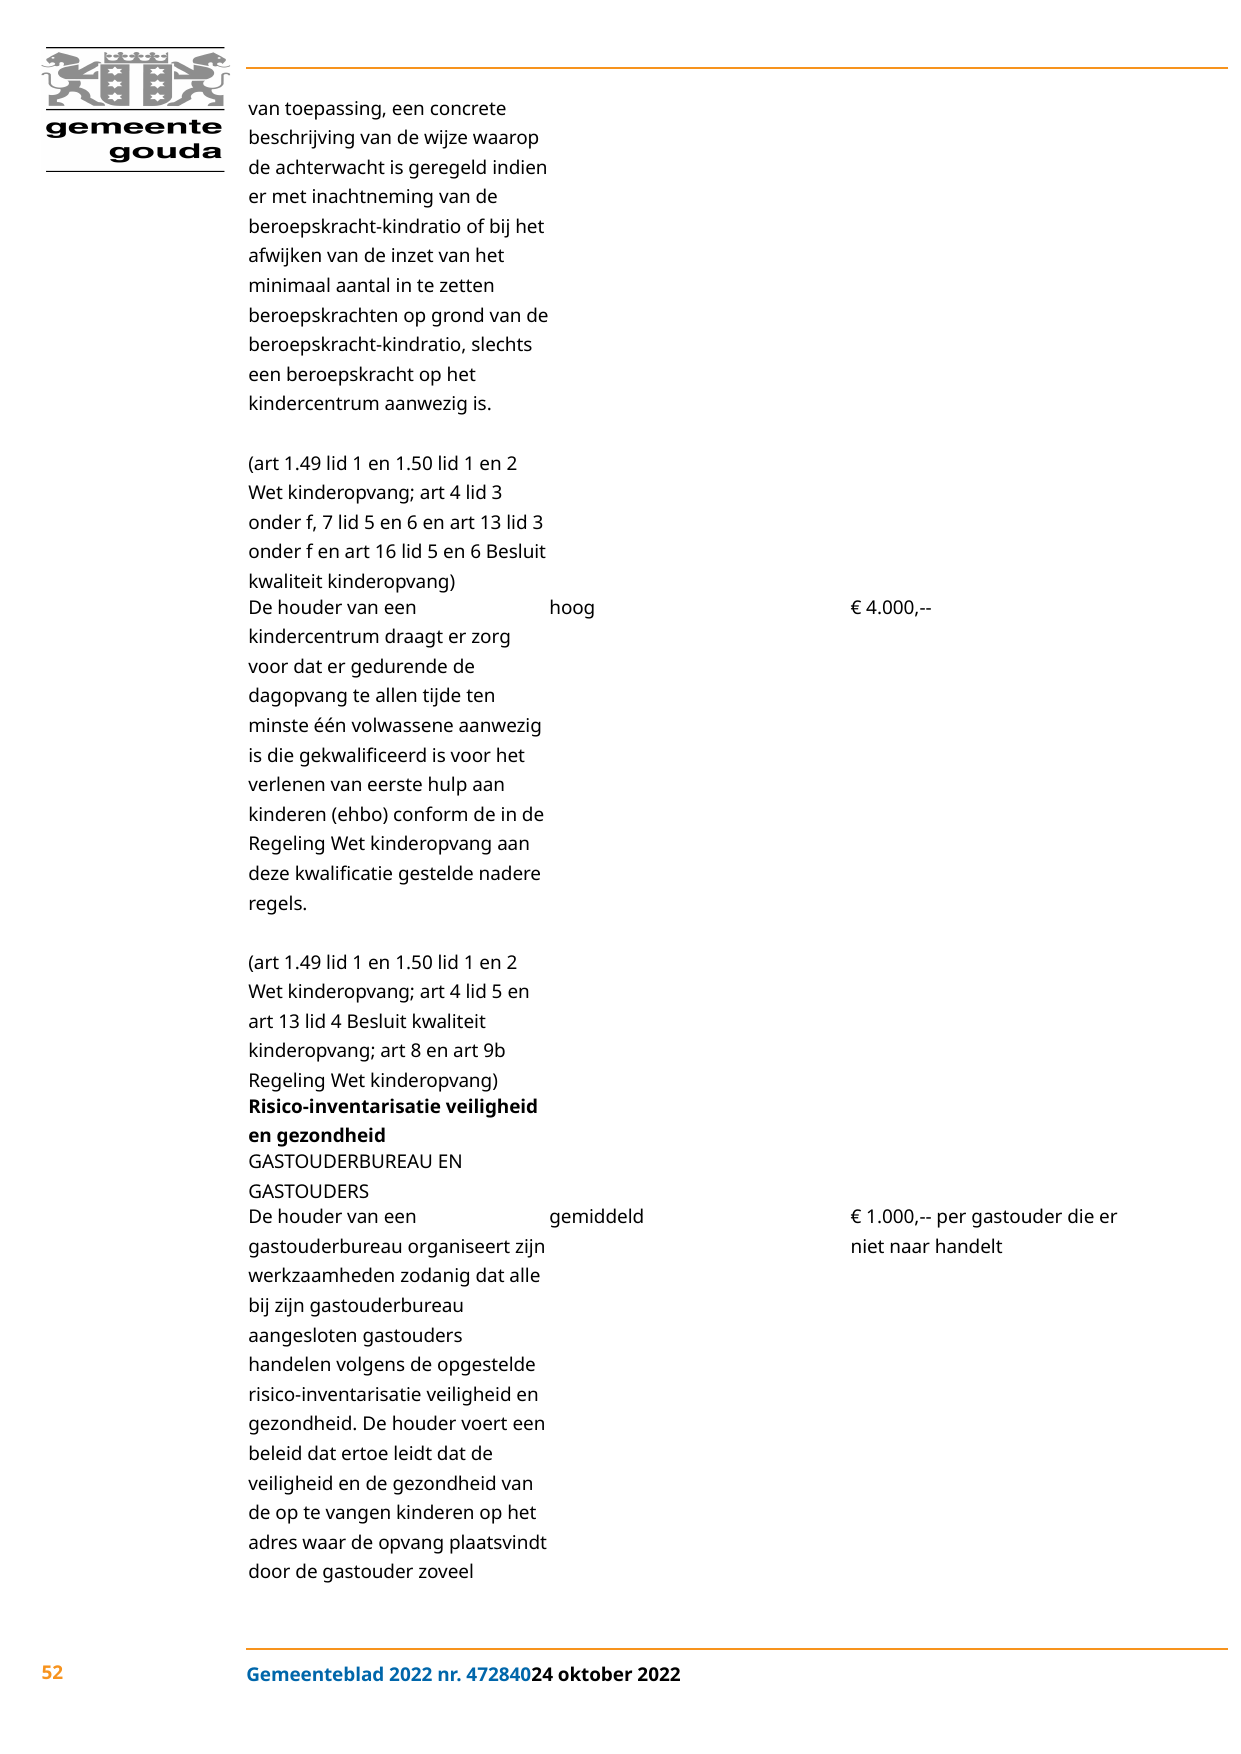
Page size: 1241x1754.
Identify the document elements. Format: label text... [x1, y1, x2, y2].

table_cell van toepassing, een concrete beschrijving van de wijze waarop de achterwacht is geregeld indien er met inachtneming van de beroepskracht-kindratio of bij het afwijken van de inzet van het minimaal aantal in te zetten beroepskrachten op grond van de beroepskracht-kindratio, slechts een beroepskracht op het kindercentrum aanwezig is. (art 1.49 lid 1 en 1.50 lid 1 en 2 Wet kinderopvang; art 4 lid 3 onder f, 7 lid 5 en 6 en art 13 lid 3 onder f en art 16 lid 5 en 6 Besluit kwaliteit kinderopvang) [248, 95, 549, 594]
table_cell [549, 1093, 850, 1148]
table_cell [549, 1148, 850, 1203]
table_cell € 1.000,-- per gastouder die er niet naar handelt [850, 1204, 1152, 1584]
table_cell gemiddeld [549, 1204, 850, 1584]
table_cell hoog [549, 594, 850, 1093]
table_cell [850, 1093, 1152, 1148]
table_cell Risico-inventarisatie veiligheid en gezondheid [248, 1093, 549, 1148]
picture [41, 47, 231, 172]
table_cell [549, 95, 850, 594]
table_cell [850, 1148, 1152, 1203]
table_cell De houder van een kindercentrum draagt er zorg voor dat er gedurende de dagopvang te allen tijde ten minste één volwassene aanwezig is die gekwalificeerd is voor het verlenen van eerste hulp aan kinderen (ehbo) conform de in de Regeling Wet kinderopvang aan deze kwalificatie gestelde nadere regels. (art 1.49 lid 1 en 1.50 lid 1 en 2 Wet kinderopvang; art 4 lid 5 en art 13 lid 4 Besluit kwaliteit kinderopvang; art 8 en art 9b Regeling Wet kinderopvang) [248, 594, 549, 1093]
table_cell € 4.000,-- [850, 594, 1152, 1093]
table_cell [850, 95, 1152, 594]
table_cell De houder van een gastouderbureau organiseert zijn werkzaamheden zodanig dat alle bij zijn gastouderbureau aangesloten gastouders handelen volgens de opgestelde risico-inventarisatie veiligheid en gezondheid. De houder voert een beleid dat ertoe leidt dat de veiligheid en de gezondheid van de op te vangen kinderen op het adres waar de opvang plaatsvindt door de gastouder zoveel [248, 1204, 549, 1584]
table_cell GASTOUDERBUREAU EN GASTOUDERS [248, 1148, 549, 1203]
